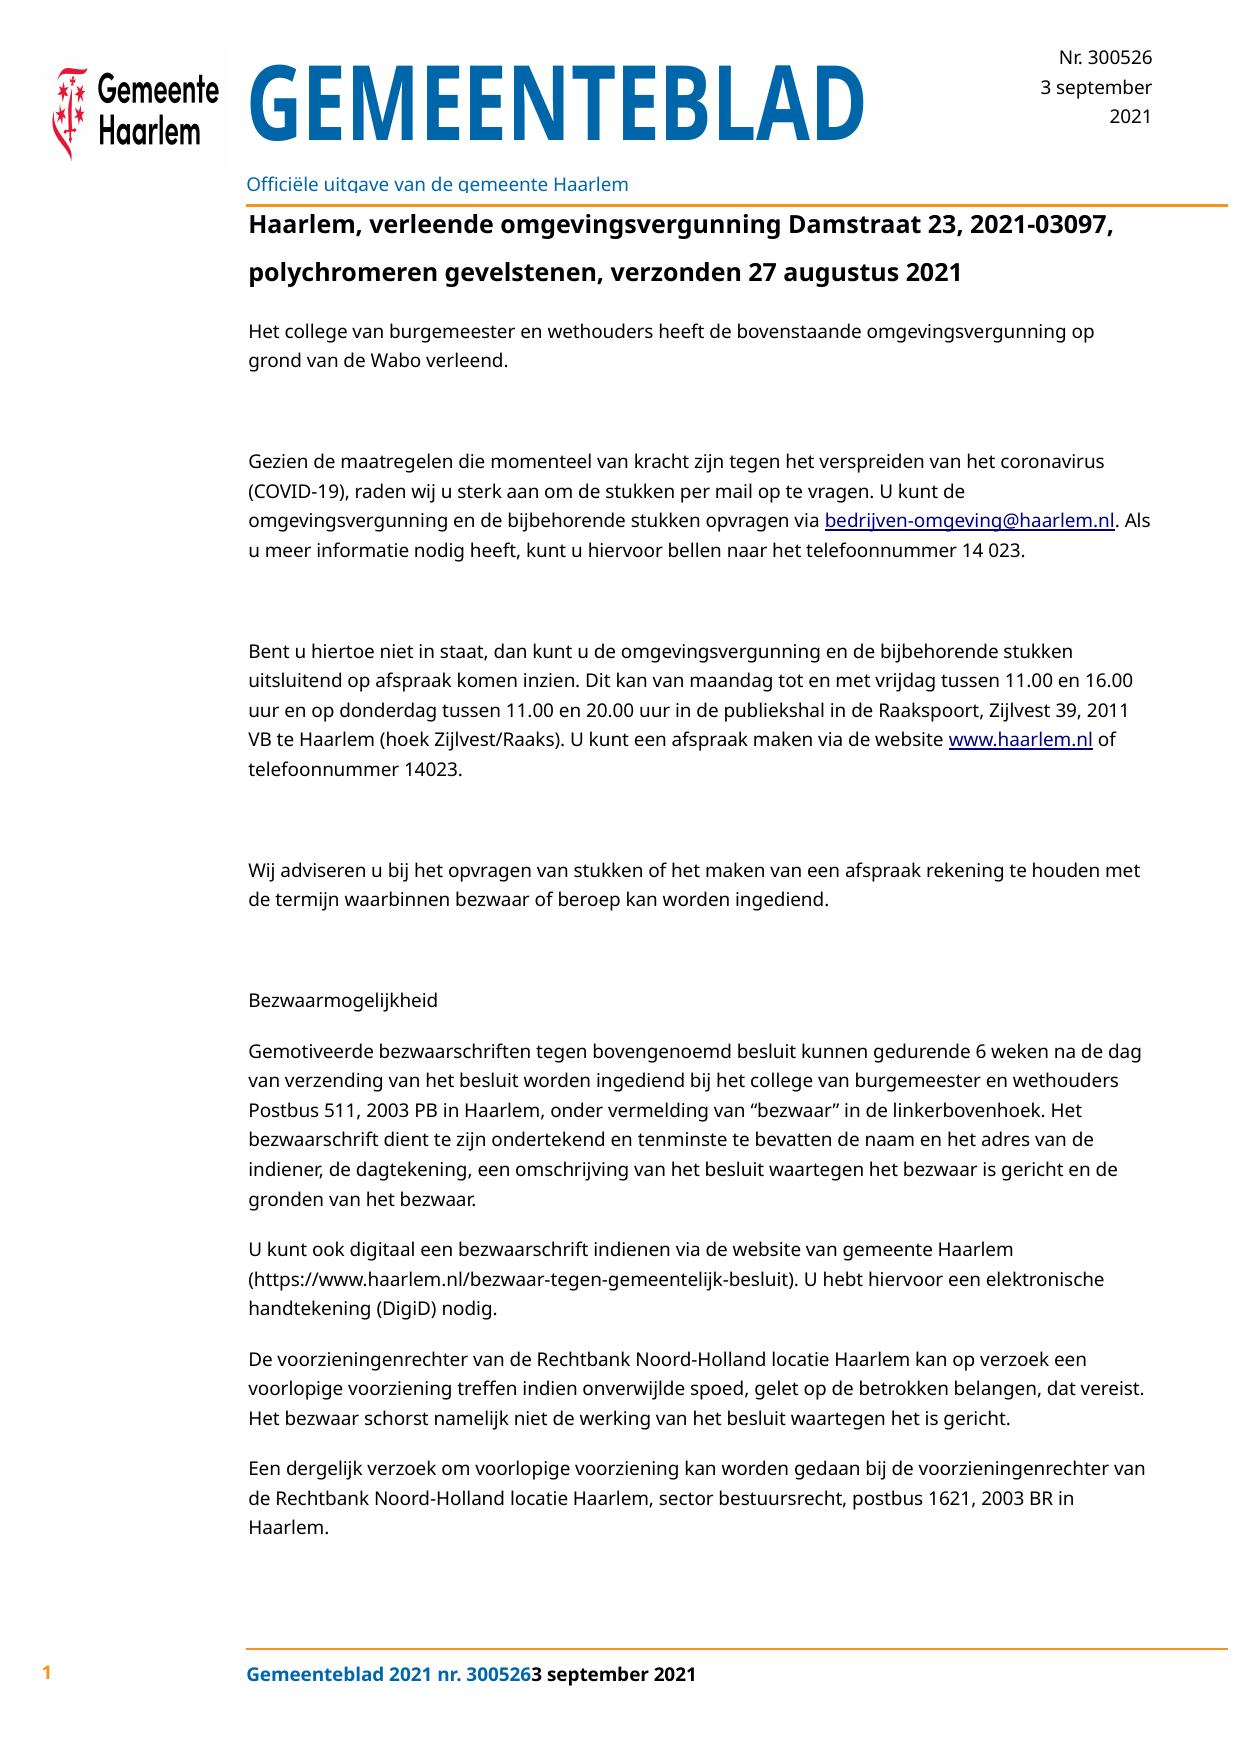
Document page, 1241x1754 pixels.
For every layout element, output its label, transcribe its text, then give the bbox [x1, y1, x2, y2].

text U kunt ook digitaal een bezwaarschrift indienen via de website van gemeente Haarlem (https://www.haarlem.nl/bezwaar-tegen-gemeentelijk-besluit). U hebt hiervoor een elektronische handtekening (DigiD) nodig. [248, 1236, 1152, 1321]
text Haarlem, verleende omgevingsvergunning Damstraat 23, 2021-03097, polychromeren gevelstenen, verzonden 27 augustus 2021 [248, 207, 1152, 288]
text Bent u hiertoe niet in staat, dan kunt u de omgevingsvergunning en de bijbehorende stukken uitsluitend op afspraak komen inzien. Dit kan van maandag tot en met vrijdag tussen 11.00 en 16.00 uur en op donderdag tussen 11.00 en 20.00 uur in de publiekshal in de Raakspoort, Zijlvest 39, 2011 VB te Haarlem (hoek Zijlvest/Raaks). U kunt een afspraak maken via de website www.haarlem.nl of telefoonnummer 14023. [248, 638, 1152, 782]
picture [41, 47, 231, 172]
text Gemotiveerde bezwaarschriften tegen bovengenoemd besluit kunnen gedurende 6 weken na de dag van verzending van het besluit worden ingediend bij het college van burgemeester en wethouders Postbus 511, 2003 PB in Haarlem, onder vermelding van “bezwaar” in de linkerbovenhoek. Het bezwaarschrift dient te zijn ondertekend en tenminste te bevatten de naam en het adres van de indiener, de dagtekening, een omschrijving van het besluit waartegen het bezwaar is gericht en de gronden van het bezwaar. [248, 1038, 1152, 1212]
text Het college van burgemeester en wethouders heeft de bovenstaande omgevingsvergunning op grond van de Wabo verleend. [248, 318, 1152, 373]
text Wij adviseren u bij het opvragen van stukken of het maken van een afspraak rekening te houden met de termijn waarbinnen bezwaar of beroep kan worden ingediend. [248, 857, 1152, 912]
text De voorzieningenrechter van de Rechtbank Noord-Holland locatie Haarlem kan op verzoek een voorlopige voorziening treffen indien onverwijlde spoed, gelet op de betrokken belangen, dat vereist. Het bezwaar schorst namelijk niet de werking van het besluit waartegen het is gericht. [248, 1346, 1152, 1431]
text Bezwaarmogelijkheid [248, 987, 1152, 1013]
text Een dergelijk verzoek om voorlopige voorziening kan worden gedaan bij de voorzieningenrechter van de Rechtbank Noord-Holland locatie Haarlem, sector bestuursrecht, postbus 1621, 2003 BR in Haarlem. [248, 1455, 1152, 1540]
text Gezien de maatregelen die momenteel van kracht zijn tegen het verspreiden van het coronavirus (COVID-19), raden wij u sterk aan om de stukken per mail op te vragen. U kunt de omgevingsvergunning en de bijbehorende stukken opvragen via bedrijven-omgeving@haarlem.nl. Als u meer informatie nodig heeft, kunt u hiervoor bellen naar het telefoonnummer 14 023. [248, 448, 1152, 563]
